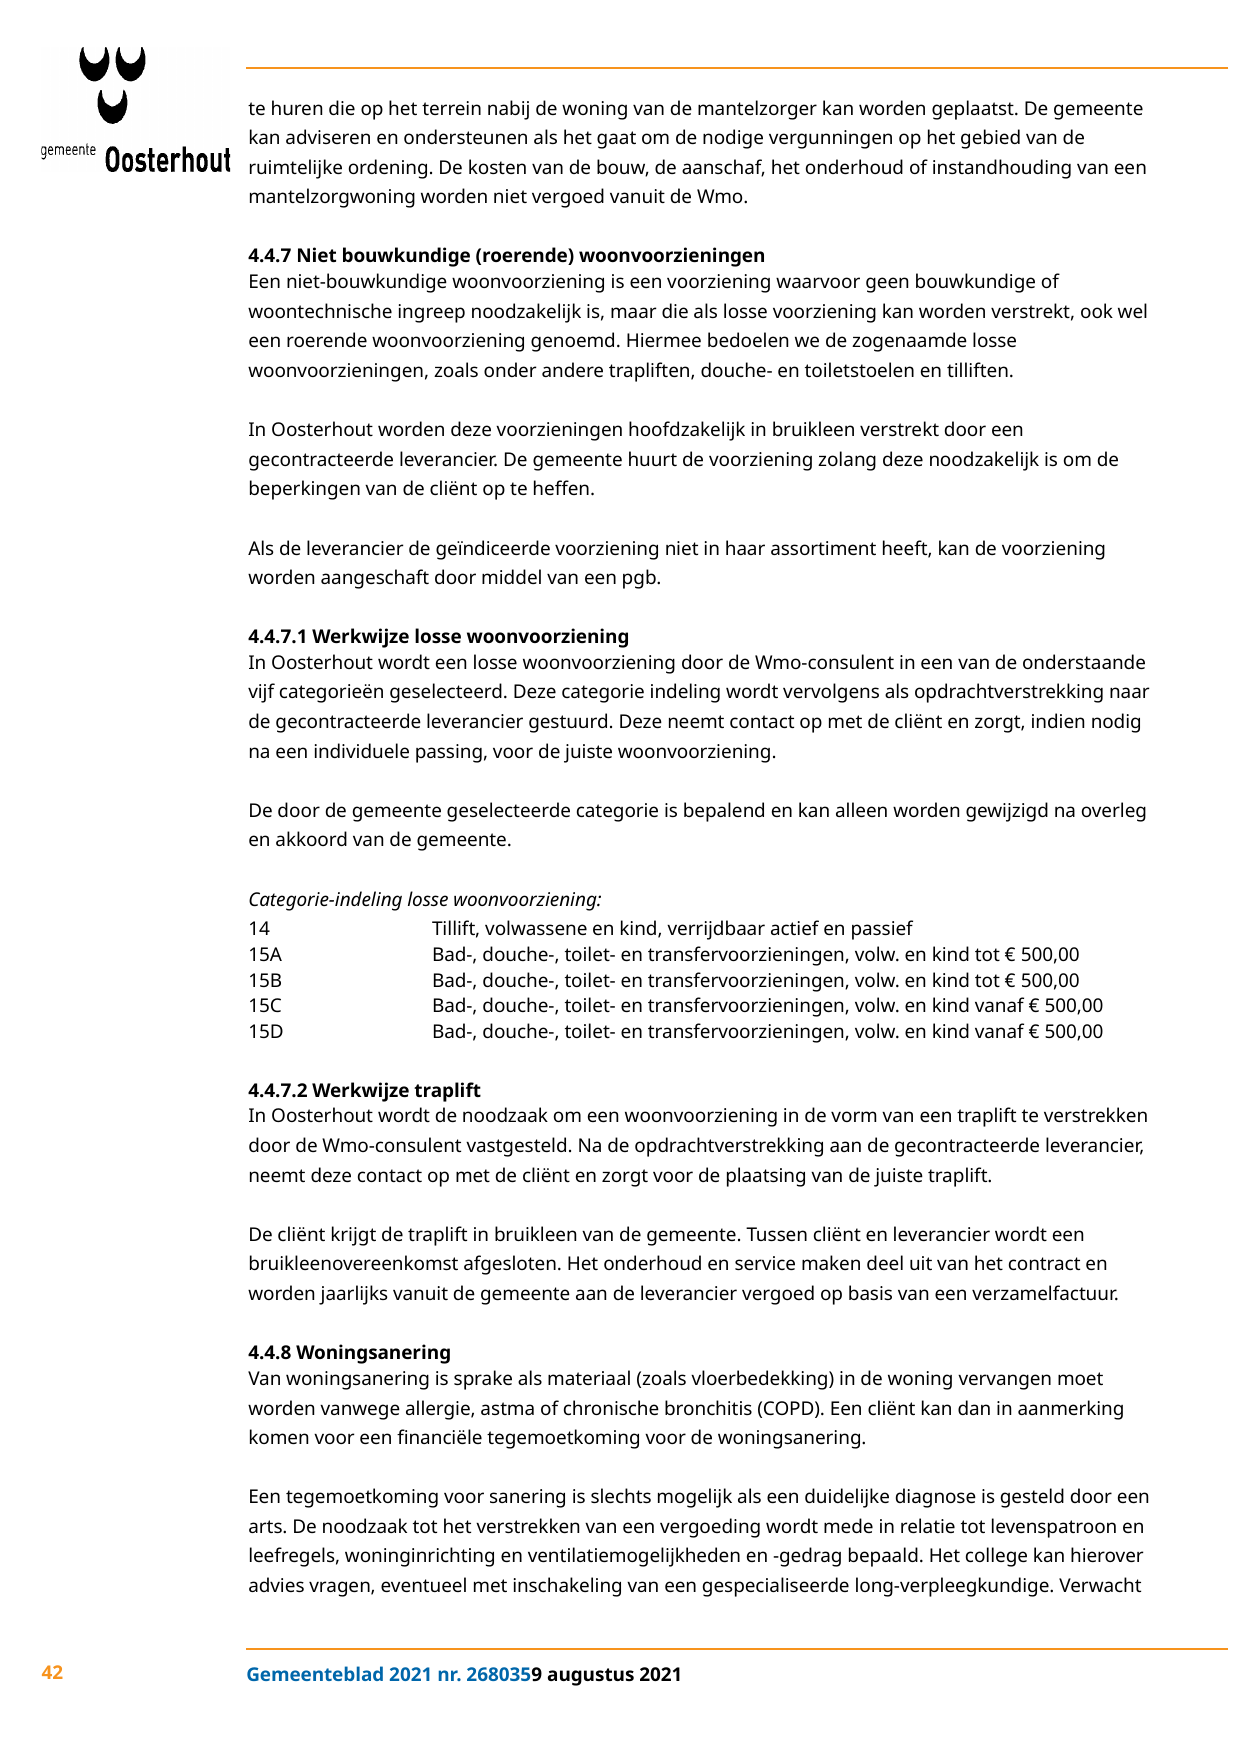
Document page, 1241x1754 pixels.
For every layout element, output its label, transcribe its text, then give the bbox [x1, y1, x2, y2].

text In Oosterhout worden deze voorzieningen hoofdzakelijk in bruikleen verstrekt door een gecontracteerde leverancier. De gemeente huurt de voorziening zolang deze noodzakelijk is om de beperkingen van de cliënt op te heffen. [248, 416, 1152, 501]
table_header 14 [248, 916, 432, 941]
text In Oosterhout wordt een losse woonvoorziening door de Wmo-consulent in een van de onderstaande vijf categorieën geselecteerd. Deze categorie indeling wordt vervolgens als opdrachtverstrekking naar de gecontracteerde leverancier gestuurd. Deze neemt contact op met de cliënt en zorgt, indien nodig na een individuele passing, voor de juiste woonvoorziening. [248, 649, 1152, 764]
text De door de gemeente geselecteerde categorie is bepalend en kan alleen worden gewijzigd na overleg en akkoord van de gemeente. [248, 797, 1152, 852]
text 4.4.7 Niet bouwkundige (roerende) woonvoorzieningen [248, 243, 1152, 268]
text 4.4.7.2 Werkwijze traplift [248, 1077, 1152, 1103]
table_cell Bad-, douche-, toilet- en transfervoorzieningen, volw. en kind tot € 500,00 [432, 967, 1152, 993]
table_cell 15B [248, 967, 432, 993]
text Categorie-indeling losse woonvoorziening: [248, 886, 1152, 912]
text Een niet-bouwkundige woonvoorziening is een voorziening waarvoor geen bouwkundige of woontechnische ingreep noodzakelijk is, maar die als losse voorziening kan worden verstrekt, ook wel een roerende woonvoorziening genoemd. Hiermee bedoelen we de zogenaamde losse woonvoorzieningen, zoals onder andere trapliften, douche- en toiletstoelen en tilliften. [248, 268, 1152, 383]
text Als de leverancier de geïndiceerde voorziening niet in haar assortiment heeft, kan de voorziening worden aangeschaft door middel van een pgb. [248, 535, 1152, 590]
table_cell Bad-, douche-, toilet- en transfervoorzieningen, volw. en kind vanaf € 500,00 [432, 993, 1152, 1018]
table_cell 15A [248, 941, 432, 967]
table_header Tillift, volwassene en kind, verrijdbaar actief en passief [432, 916, 1152, 941]
text De cliënt krijgt de traplift in bruikleen van de gemeente. Tussen cliënt en leverancier wordt een bruikleenovereenkomst afgesloten. Het onderhoud en service maken deel uit van het contract en worden jaarlijks vanuit de gemeente aan de leverancier vergoed op basis van een verzamelfactuur. [248, 1221, 1152, 1306]
text te huren die op het terrein nabij de woning van de mantelzorger kan worden geplaatst. De gemeente kan adviseren en ondersteunen als het gaat om de nodige vergunningen op het gebied van de ruimtelijke ordening. De kosten van de bouw, de aanschaf, het onderhoud of instandhouding van een mantelzorgwoning worden niet vergoed vanuit de Wmo. [248, 95, 1152, 209]
table_cell Bad-, douche-, toilet- en transfervoorzieningen, volw. en kind vanaf € 500,00 [432, 1019, 1152, 1044]
text In Oosterhout wordt de noodzaak om een woonvoorziening in de vorm van een traplift te verstrekken door de Wmo-consulent vastgesteld. Na de opdrachtverstrekking aan de gecontracteerde leverancier, neemt deze contact op met de cliënt en zorgt voor de plaatsing van de juiste traplift. [248, 1103, 1152, 1188]
text 4.4.7.1 Werkwijze losse woonvoorziening [248, 623, 1152, 649]
table_cell 15D [248, 1019, 432, 1044]
text Van woningsanering is sprake als materiaal (zoals vloerbedekking) in de woning vervangen moet worden vanwege allergie, astma of chronische bronchitis (COPD). Een cliënt kan dan in aanmerking komen voor een financiële tegemoetkoming voor de woningsanering. [248, 1365, 1152, 1450]
table_cell Bad-, douche-, toilet- en transfervoorzieningen, volw. en kind tot € 500,00 [432, 941, 1152, 967]
table_cell 15C [248, 993, 432, 1018]
picture [41, 47, 231, 172]
text Een tegemoetkoming voor sanering is slechts mogelijk als een duidelijke diagnose is gesteld door een arts. De noodzaak tot het verstrekken van een vergoeding wordt mede in relatie tot levenspatroon en leefregels, woninginrichting en ventilatiemogelijkheden en -gedrag bepaald. Het college kan hierover advies vragen, eventueel met inschakeling van een gespecialiseerde long-verpleegkundige. Verwacht [248, 1483, 1152, 1598]
text 4.4.8 Woningsanering [248, 1339, 1152, 1365]
